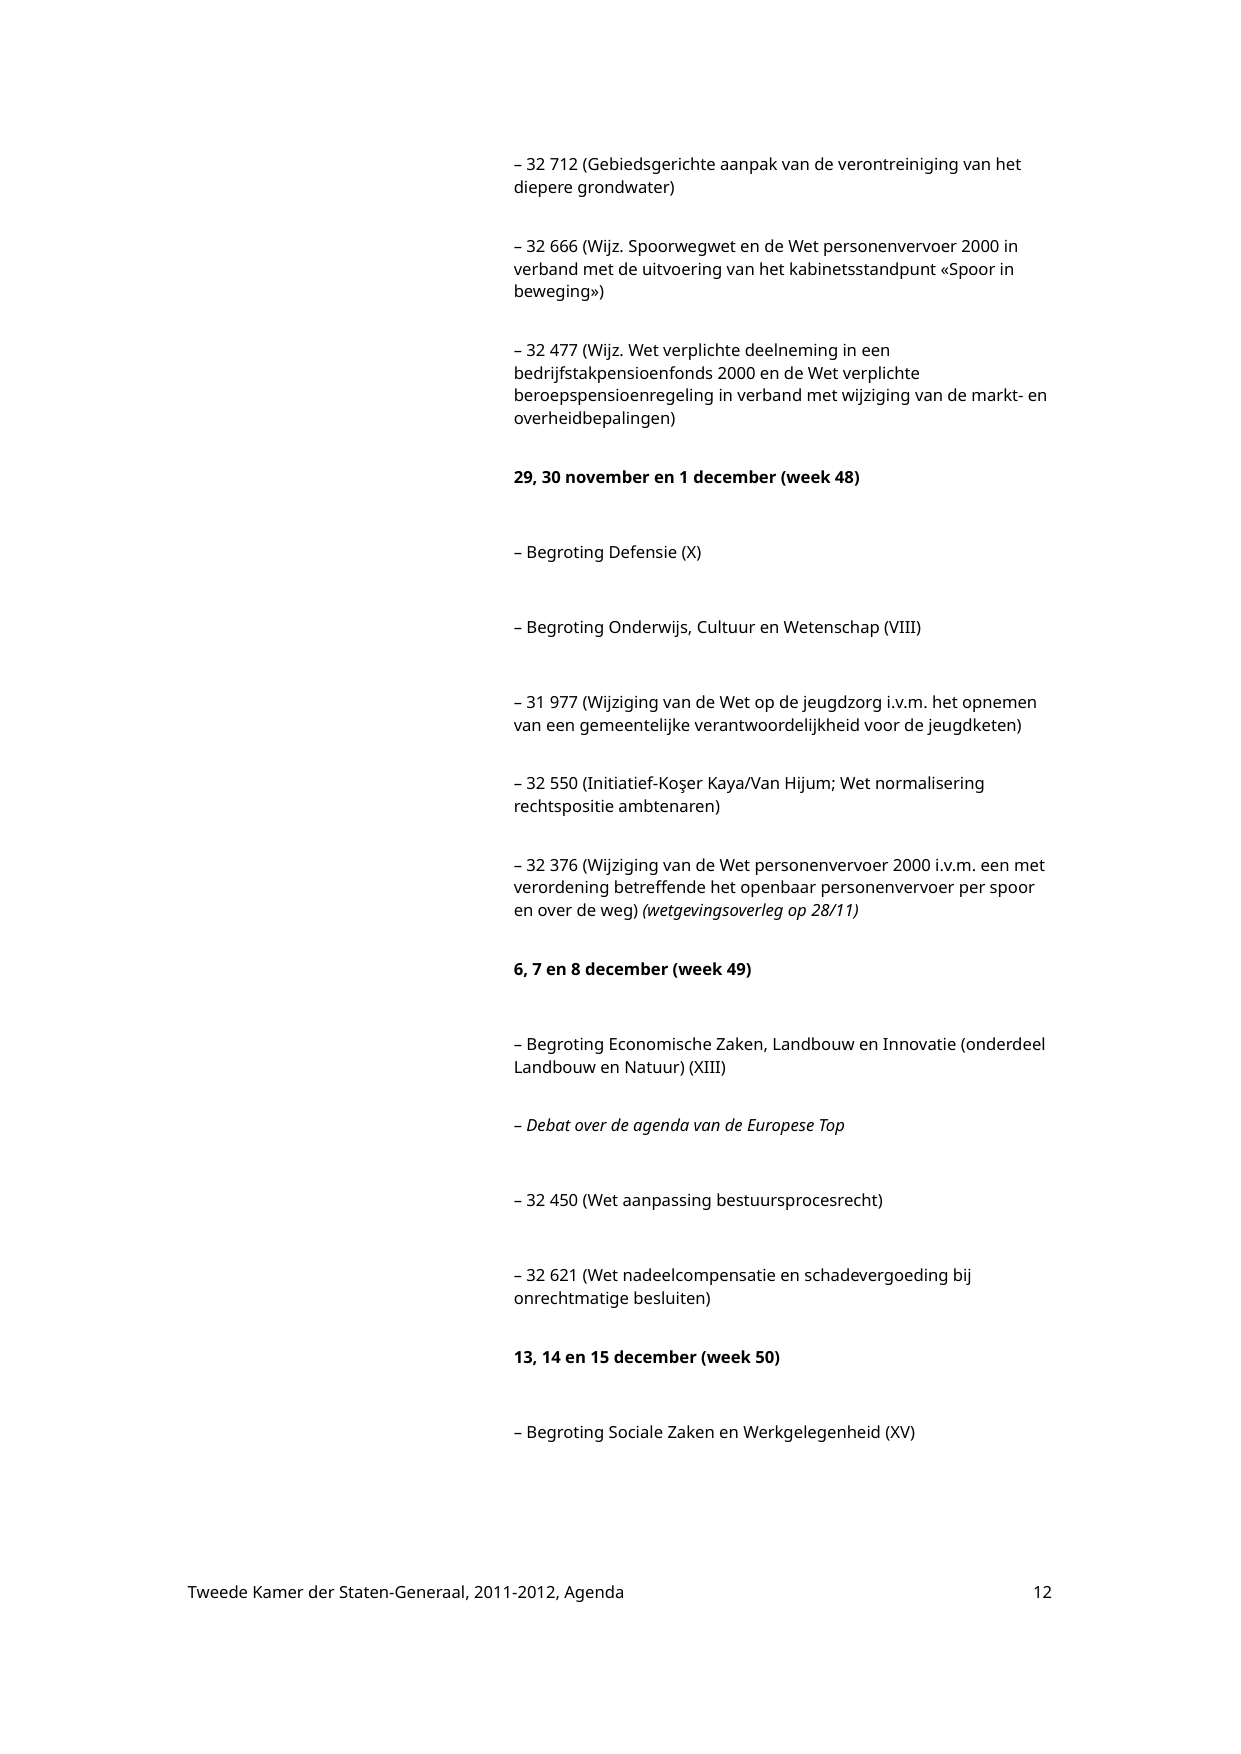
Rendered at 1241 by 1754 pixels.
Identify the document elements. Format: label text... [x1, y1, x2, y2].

table_cell [188, 1343, 490, 1417]
table_cell – 31 977 (Wijziging van de Wet op de jeugdzorg i.v.m. het opnemen van een gemeentelijke verantwoordelijkheid voor de jeugdketen) [510, 688, 1053, 769]
table_cell – Debat over de agenda van de Europese Top [510, 1111, 1053, 1186]
table_cell [490, 688, 510, 769]
table_cell [188, 1186, 490, 1261]
table_cell – 32 450 (Wet aanpassing bestuursprocesrecht) [510, 1186, 1053, 1261]
table_cell [188, 769, 490, 850]
table_cell [490, 850, 510, 954]
table_cell – Begroting Economische Zaken, Landbouw en Innovatie (onderdeel Landbouw en Natuur) (XIII) [510, 1030, 1053, 1111]
table_cell [188, 150, 490, 231]
table_cell [490, 150, 510, 231]
table_cell – Begroting Onderwijs, Cultuur en Wetenschap (VIII) [510, 613, 1053, 687]
table_cell [188, 850, 490, 954]
table_cell [188, 463, 490, 537]
table_cell [490, 463, 510, 537]
table_cell [490, 1418, 510, 1492]
table_cell [188, 688, 490, 769]
table_cell [188, 1261, 490, 1342]
table_cell [490, 538, 510, 612]
table_cell [188, 613, 490, 687]
table_cell – 32 666 (Wijz. Spoorwegwet en de Wet personenvervoer 2000 in verband met de uitvoering van het kabinetsstandpunt «Spoor in beweging») [510, 231, 1053, 336]
table_cell [490, 955, 510, 1029]
table_cell [490, 336, 510, 462]
table_cell 13, 14 en 15 december (week 50) [510, 1343, 1053, 1417]
table_cell [490, 613, 510, 687]
table_cell [188, 1030, 490, 1111]
table_cell – 32 712 (Gebiedsgerichte aanpak van de verontreiniging van het diepere grondwater) [510, 150, 1053, 231]
table_cell – Begroting Defensie (X) [510, 538, 1053, 612]
table_cell 6, 7 en 8 december (week 49) [510, 955, 1053, 1029]
table_cell [188, 1111, 490, 1186]
table_cell [490, 231, 510, 336]
table_cell – 32 376 (Wijziging van de Wet personenvervoer 2000 i.v.m. een met verordening betreffende het openbaar personenvervoer per spoor en over de weg) (wetgevingsoverleg op 28/11) [510, 850, 1053, 954]
table_cell [188, 336, 490, 462]
table_cell – Begroting Sociale Zaken en Werkgelegenheid (XV) [510, 1418, 1053, 1492]
table_cell [490, 1343, 510, 1417]
table_cell [188, 955, 490, 1029]
table_cell [188, 231, 490, 336]
table_cell [490, 1186, 510, 1261]
table_cell [490, 769, 510, 850]
table_cell [188, 1418, 490, 1492]
table_cell [490, 1030, 510, 1111]
table_cell – 32 550 (Initiatief-Koşer Kaya/Van Hijum; Wet normalisering rechtspositie ambtenaren) [510, 769, 1053, 850]
table_cell 29, 30 november en 1 december (week 48) [510, 463, 1053, 537]
table_cell [490, 1111, 510, 1186]
table_cell – 32 477 (Wijz. Wet verplichte deelneming in een bedrijfstakpensioenfonds 2000 en de Wet verplichte beroepspensioenregeling in verband met wijziging van de markt- en overheidbepalingen) [510, 336, 1053, 462]
table_cell – 32 621 (Wet nadeelcompensatie en schadevergoeding bij onrechtmatige besluiten) [510, 1261, 1053, 1342]
table_cell [188, 538, 490, 612]
table_cell [490, 1261, 510, 1342]
